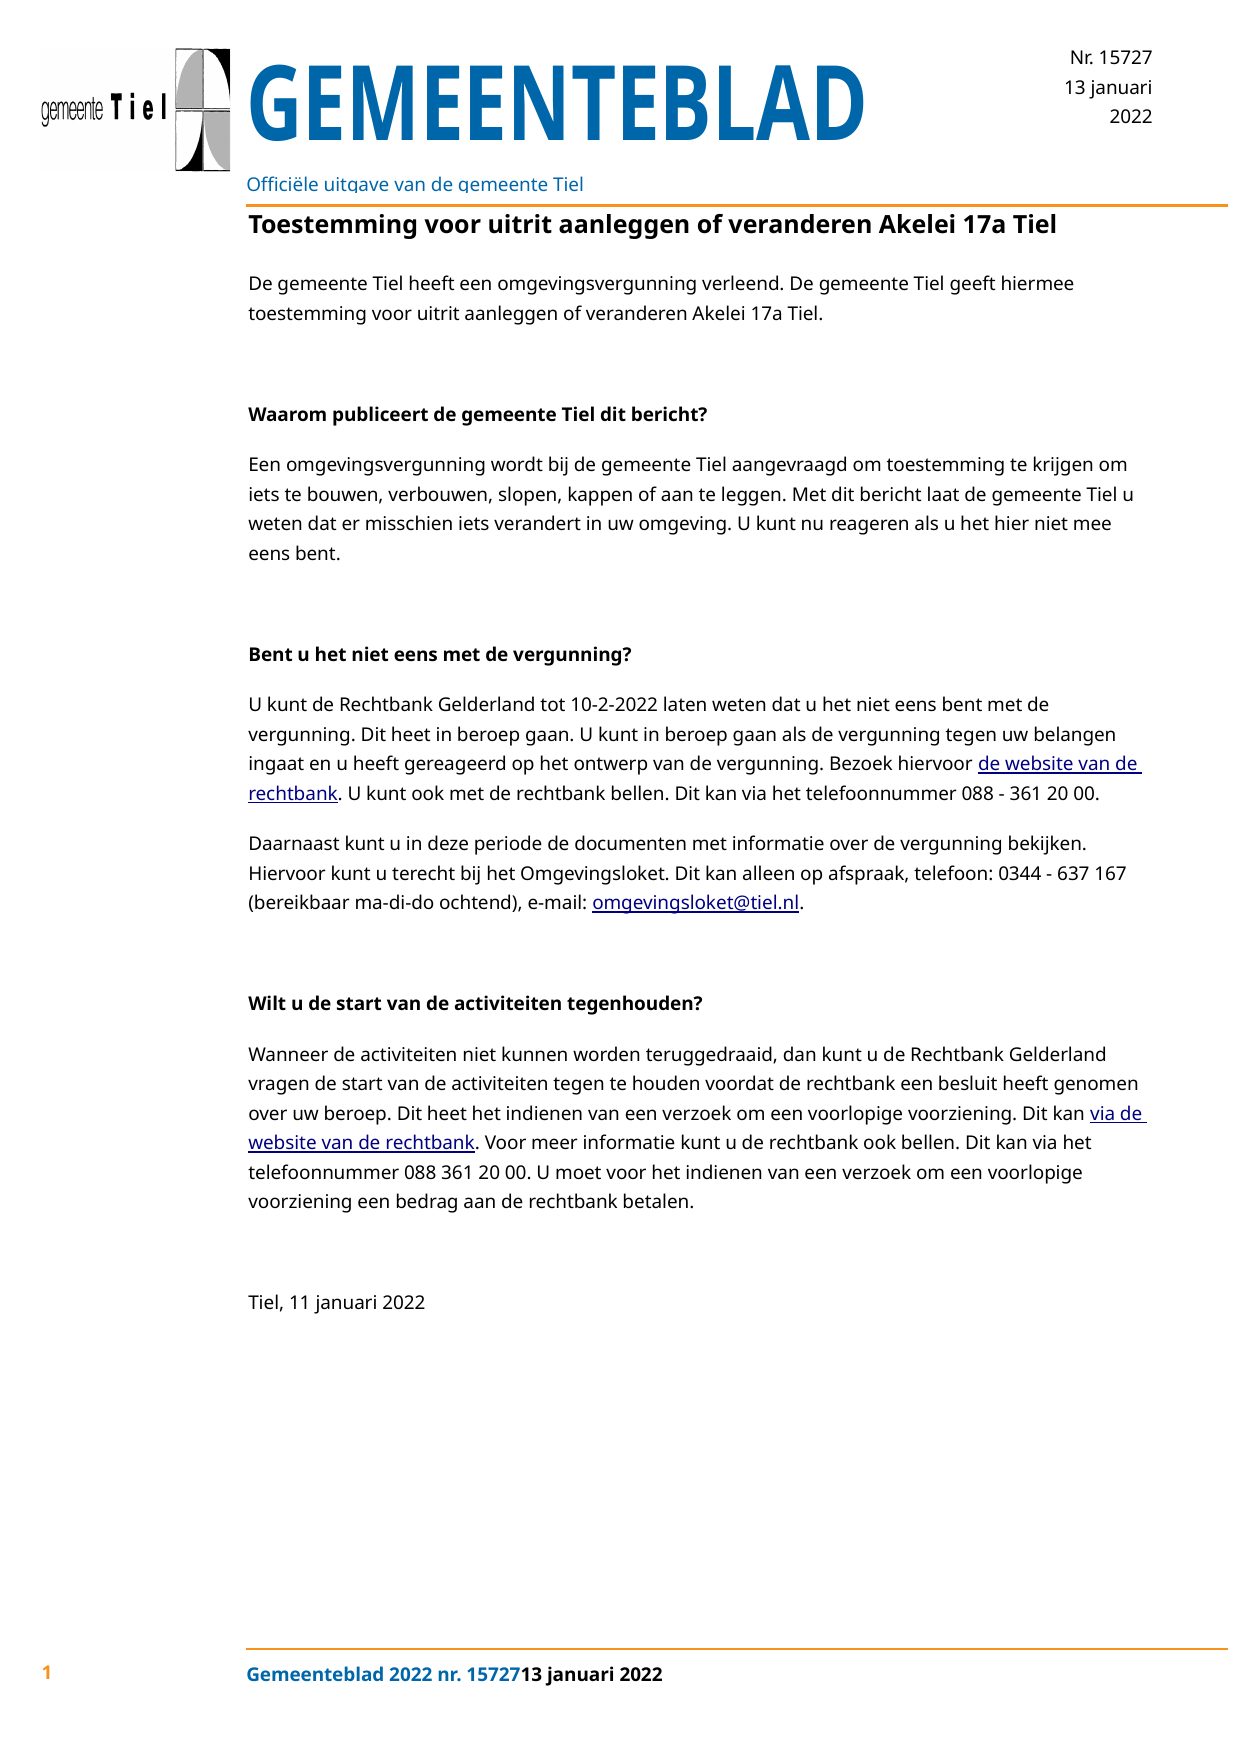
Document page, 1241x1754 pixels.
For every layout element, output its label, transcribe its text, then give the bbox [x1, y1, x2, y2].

text Bent u het niet eens met de vergunning? [248, 641, 1152, 666]
picture [41, 47, 231, 172]
text Wilt u de start van de activiteiten tegenhouden? [248, 990, 1152, 1016]
text De gemeente Tiel heeft een omgevingsvergunning verleend. De gemeente Tiel geeft hiermee toestemming voor uitrit aanleggen of veranderen Akelei 17a Tiel. [248, 270, 1152, 326]
text Tiel, 11 januari 2022 [248, 1289, 1152, 1315]
text U kunt de Rechtbank Gelderland tot 10-2-2022 laten weten dat u het niet eens bent met de vergunning. Dit heet in beroep gaan. U kunt in beroep gaan als de vergunning tegen uw belangen ingaat en u heeft gereageerd op het ontwerp van de vergunning. Bezoek hiervoor de website van de rechtbank. U kunt ook met de rechtbank bellen. Dit kan via het telefoonnummer 088 - 361 20 00. [248, 691, 1152, 806]
text Daarnaast kunt u in deze periode de documenten met informatie over de vergunning bekijken. Hiervoor kunt u terecht bij het Omgevingsloket. Dit kan alleen op afspraak, telefoon: 0344 - 637 167 (bereikbaar ma-di-do ochtend), e-mail: omgevingsloket@tiel.nl. [248, 830, 1152, 915]
text Toestemming voor uitrit aanleggen of veranderen Akelei 17a Tiel [248, 207, 1152, 241]
text Waarom publiceert de gemeente Tiel dit bericht? [248, 401, 1152, 426]
text Wanneer de activiteiten niet kunnen worden teruggedraaid, dan kunt u de Rechtbank Gelderland vragen de start van de activiteiten tegen te houden voordat de rechtbank een besluit heeft genomen over uw beroep. Dit heet het indienen van een verzoek om een voorlopige voorziening. Dit kan via de website van de rechtbank. Voor meer informatie kunt u de rechtbank ook bellen. Dit kan via het telefoonnummer 088 361 20 00. U moet voor het indienen van een verzoek om een voorlopige voorziening een bedrag aan de rechtbank betalen. [248, 1041, 1152, 1214]
text Een omgevingsvergunning wordt bij de gemeente Tiel aangevraagd om toestemming te krijgen om iets te bouwen, verbouwen, slopen, kappen of aan te leggen. Met dit bericht laat de gemeente Tiel u weten dat er misschien iets verandert in uw omgeving. U kunt nu reageren als u het hier niet mee eens bent. [248, 451, 1152, 566]
